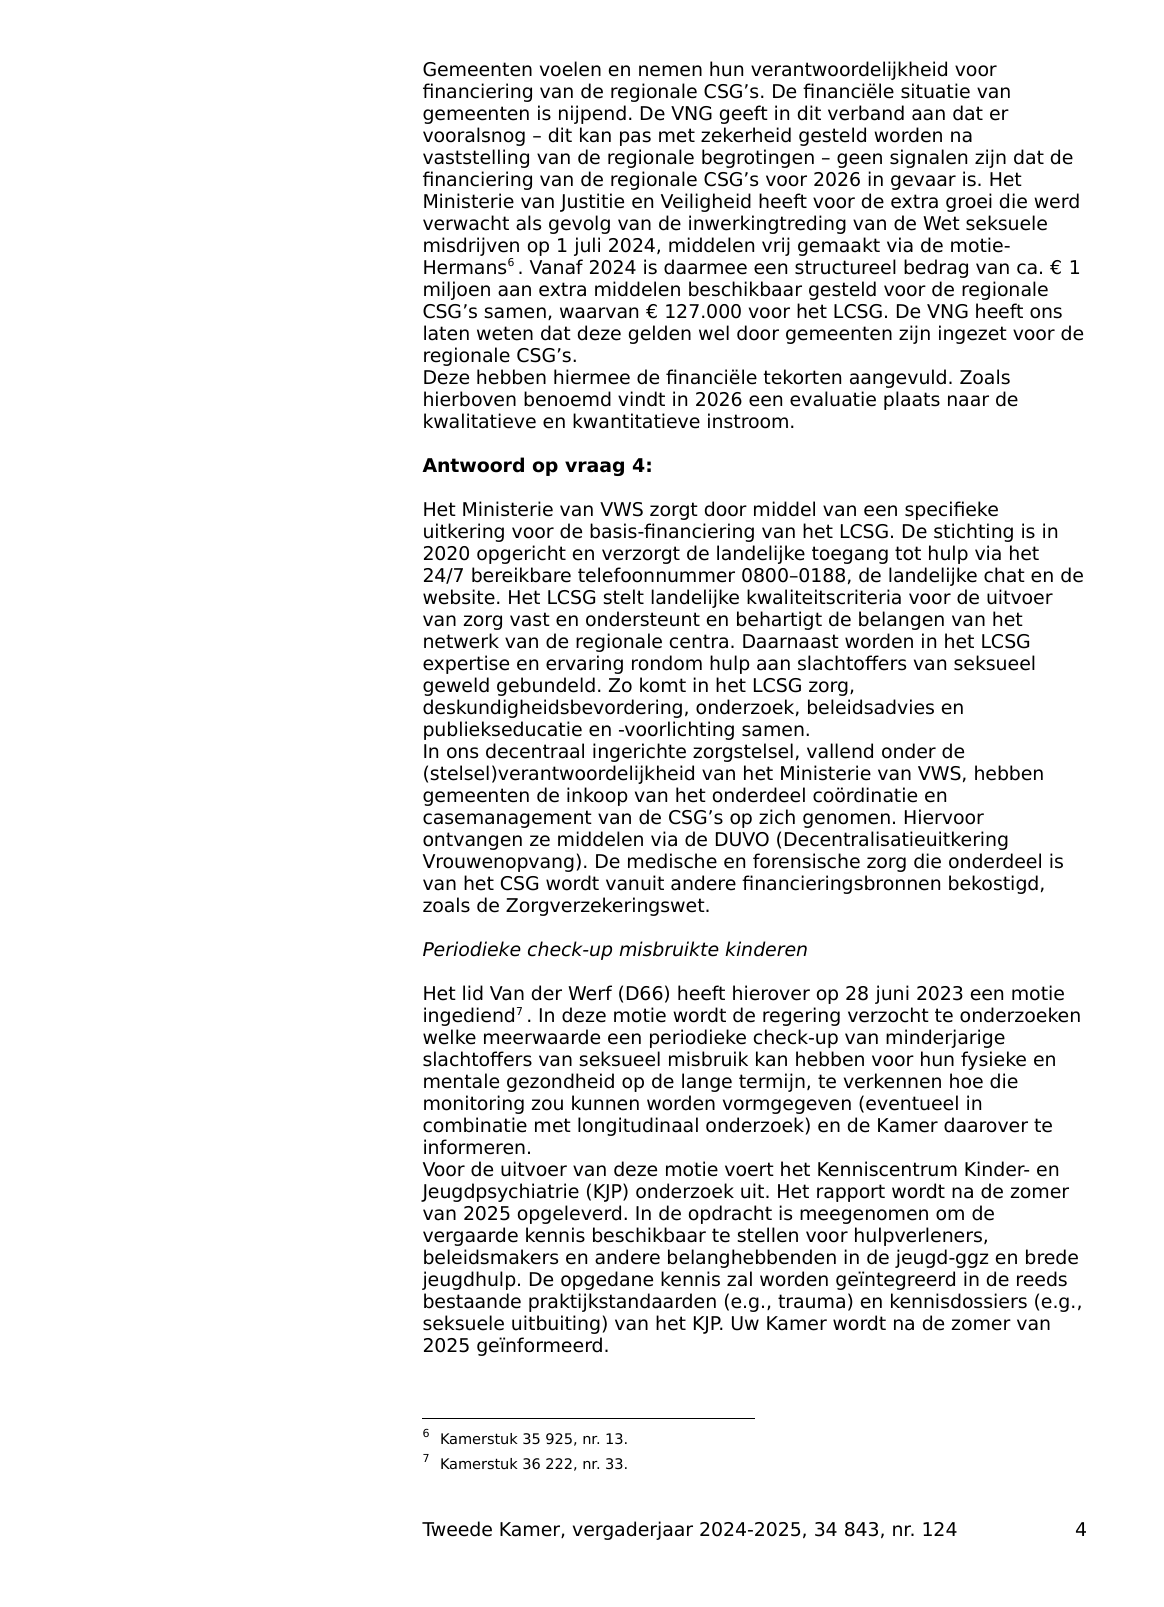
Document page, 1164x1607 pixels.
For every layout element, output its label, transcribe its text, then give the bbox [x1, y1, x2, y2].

text Gemeenten voelen en nemen hun verantwoordelijkheid voor financiering van de regionale CSG’s. De financiële situatie van gemeenten is nijpend. De VNG geeft in dit verband aan dat er vooralsnog – dit kan pas met zekerheid gesteld worden na vaststelling van de regionale begrotingen – geen signalen zijn dat de financiering van de regionale CSG’s voor 2026 in gevaar is. Het Ministerie van Justitie en Veiligheid heeft voor de extra groei die werd verwacht als gevolg van de inwerkingtreding van de Wet seksuele misdrijven op 1 juli 2024, middelen vrij gemaakt via de motie-Hermans. Vanaf 2024 is daarmee een structureel bedrag van ca. € 1 miljoen aan extra middelen beschikbaar gesteld voor de regionale CSG’s samen, waarvan € 127.000 voor het LCSG. De VNG heeft ons laten weten dat deze gelden wel door gemeenten zijn ingezet voor de regionale CSG’s. [422, 59, 1087, 367]
text Het Ministerie van VWS zorgt door middel van een specifieke uitkering voor de basis-financiering van het LCSG. De stichting is in 2020 opgericht en verzorgt de landelijke toegang tot hulp via het 24/7 bereikbare telefoonnummer 0800–0188, de landelijke chat en de website. Het LCSG stelt landelijke kwaliteitscriteria voor de uitvoer van zorg vast en ondersteunt en behartigt de belangen van het netwerk van de regionale centra. Daarnaast worden in het LCSG expertise en ervaring rondom hulp aan slachtoffers van seksueel geweld gebundeld. Zo komt in het LCSG zorg, deskundigheidsbevordering, onderzoek, beleidsadvies en publiekseducatie en -voorlichting samen. [422, 499, 1087, 741]
subtitle Periodieke check-up misbruikte kinderen [422, 939, 1087, 961]
text Voor de uitvoer van deze motie voert het Kenniscentrum Kinder- en Jeugdpsychiatrie (KJP) onderzoek uit. Het rapport wordt na de zomer van 2025 opgeleverd. In de opdracht is meegenomen om de vergaarde kennis beschikbaar te stellen voor hulpverleners, beleidsmakers en andere belanghebbenden in de jeugd-ggz en brede jeugdhulp. De opgedane kennis zal worden geïntegreerd in de reeds bestaande praktijkstandaarden (e.g., trauma) en kennisdossiers (e.g., seksuele uitbuiting) van het KJP. Uw Kamer wordt na de zomer van 2025 geïnformeerd. [422, 1159, 1087, 1357]
text Het lid Van der Werf (D66) heeft hierover op 28 juni 2023 een motie ingediend. In deze motie wordt de regering verzocht te onderzoeken welke meerwaarde een periodieke check-up van minderjarige slachtoffers van seksueel misbruik kan hebben voor hun fysieke en mentale gezondheid op de lange termijn, te verkennen hoe die monitoring zou kunnen worden vormgegeven (eventueel in combinatie met longitudinaal onderzoek) en de Kamer daarover te informeren. [422, 983, 1087, 1159]
text Kamerstuk 36 222, nr. 33. [422, 1452, 1087, 1474]
text In ons decentraal ingerichte zorgstelsel, vallend onder de (stelsel)verantwoordelijkheid van het Ministerie van VWS, hebben gemeenten de inkoop van het onderdeel coördinatie en casemanagement van de CSG’s op zich genomen. Hiervoor ontvangen ze middelen via de DUVO (Decentralisatieuitkering Vrouwenopvang). De medische en forensische zorg die onderdeel is van het CSG wordt vanuit andere financieringsbronnen bekostigd, zoals de Zorgverzekeringswet. [422, 741, 1087, 917]
text Kamerstuk 35 925, nr. 13. [422, 1427, 1087, 1449]
subtitle Antwoord op vraag 4: [422, 455, 1087, 477]
text Deze hebben hiermee de financiële tekorten aangevuld. Zoals hierboven benoemd vindt in 2026 een evaluatie plaats naar de kwalitatieve en kwantitatieve instroom. [422, 367, 1087, 433]
